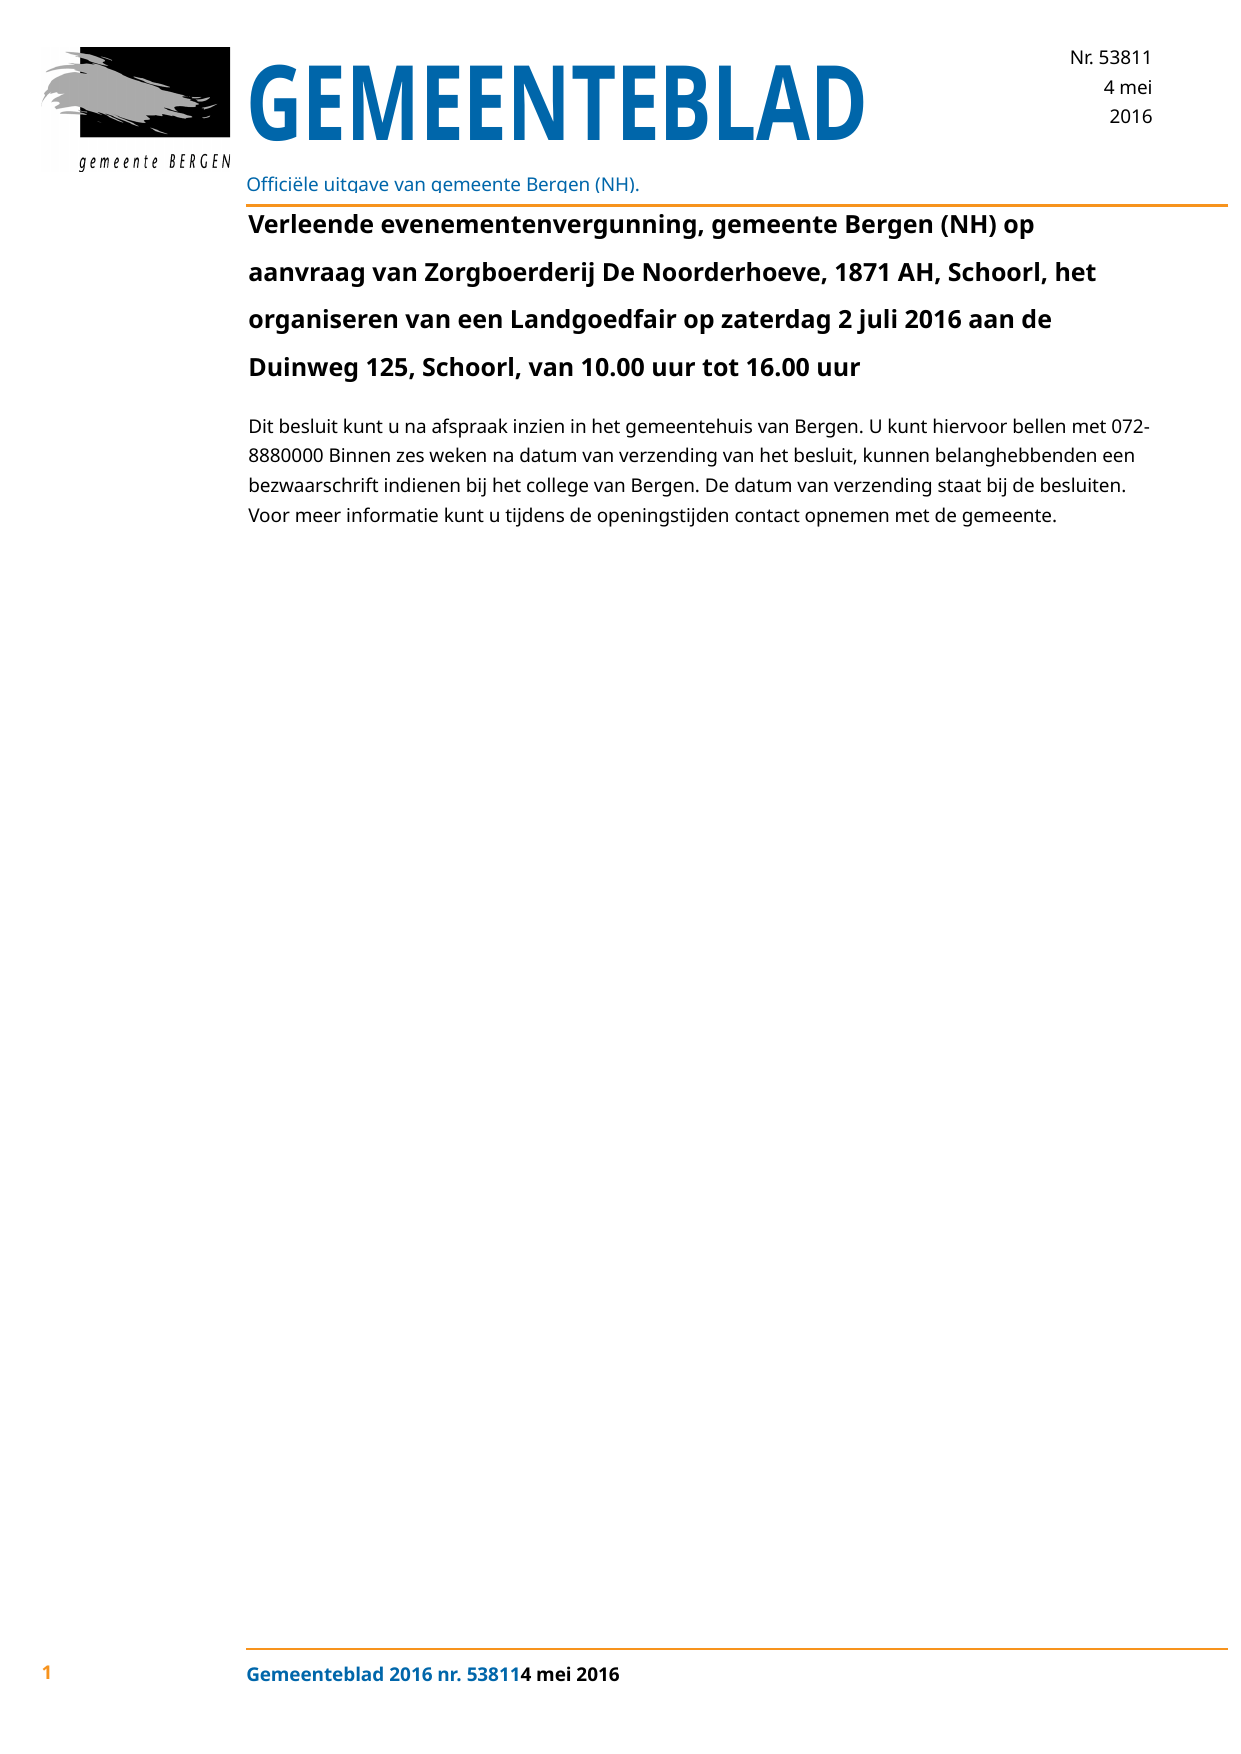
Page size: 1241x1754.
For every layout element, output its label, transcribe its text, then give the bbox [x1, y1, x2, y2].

picture [41, 47, 231, 172]
text Dit besluit kunt u na afspraak inzien in het gemeentehuis van Bergen. U kunt hiervoor bellen met 072-8880000 Binnen zes weken na datum van verzending van het besluit, kunnen belanghebbenden een bezwaarschrift indienen bij het college van Bergen. De datum van verzending staat bij de besluiten. Voor meer informatie kunt u tijdens de openingstijden contact opnemen met de gemeente. [248, 413, 1152, 528]
text Verleende evenementenvergunning, gemeente Bergen (NH) op aanvraag van Zorgboerderij De Noorderhoeve, 1871 AH, Schoorl, het organiseren van een Landgoedfair op zaterdag 2 juli 2016 aan de Duinweg 125, Schoorl, van 10.00 uur tot 16.00 uur [248, 207, 1152, 384]
